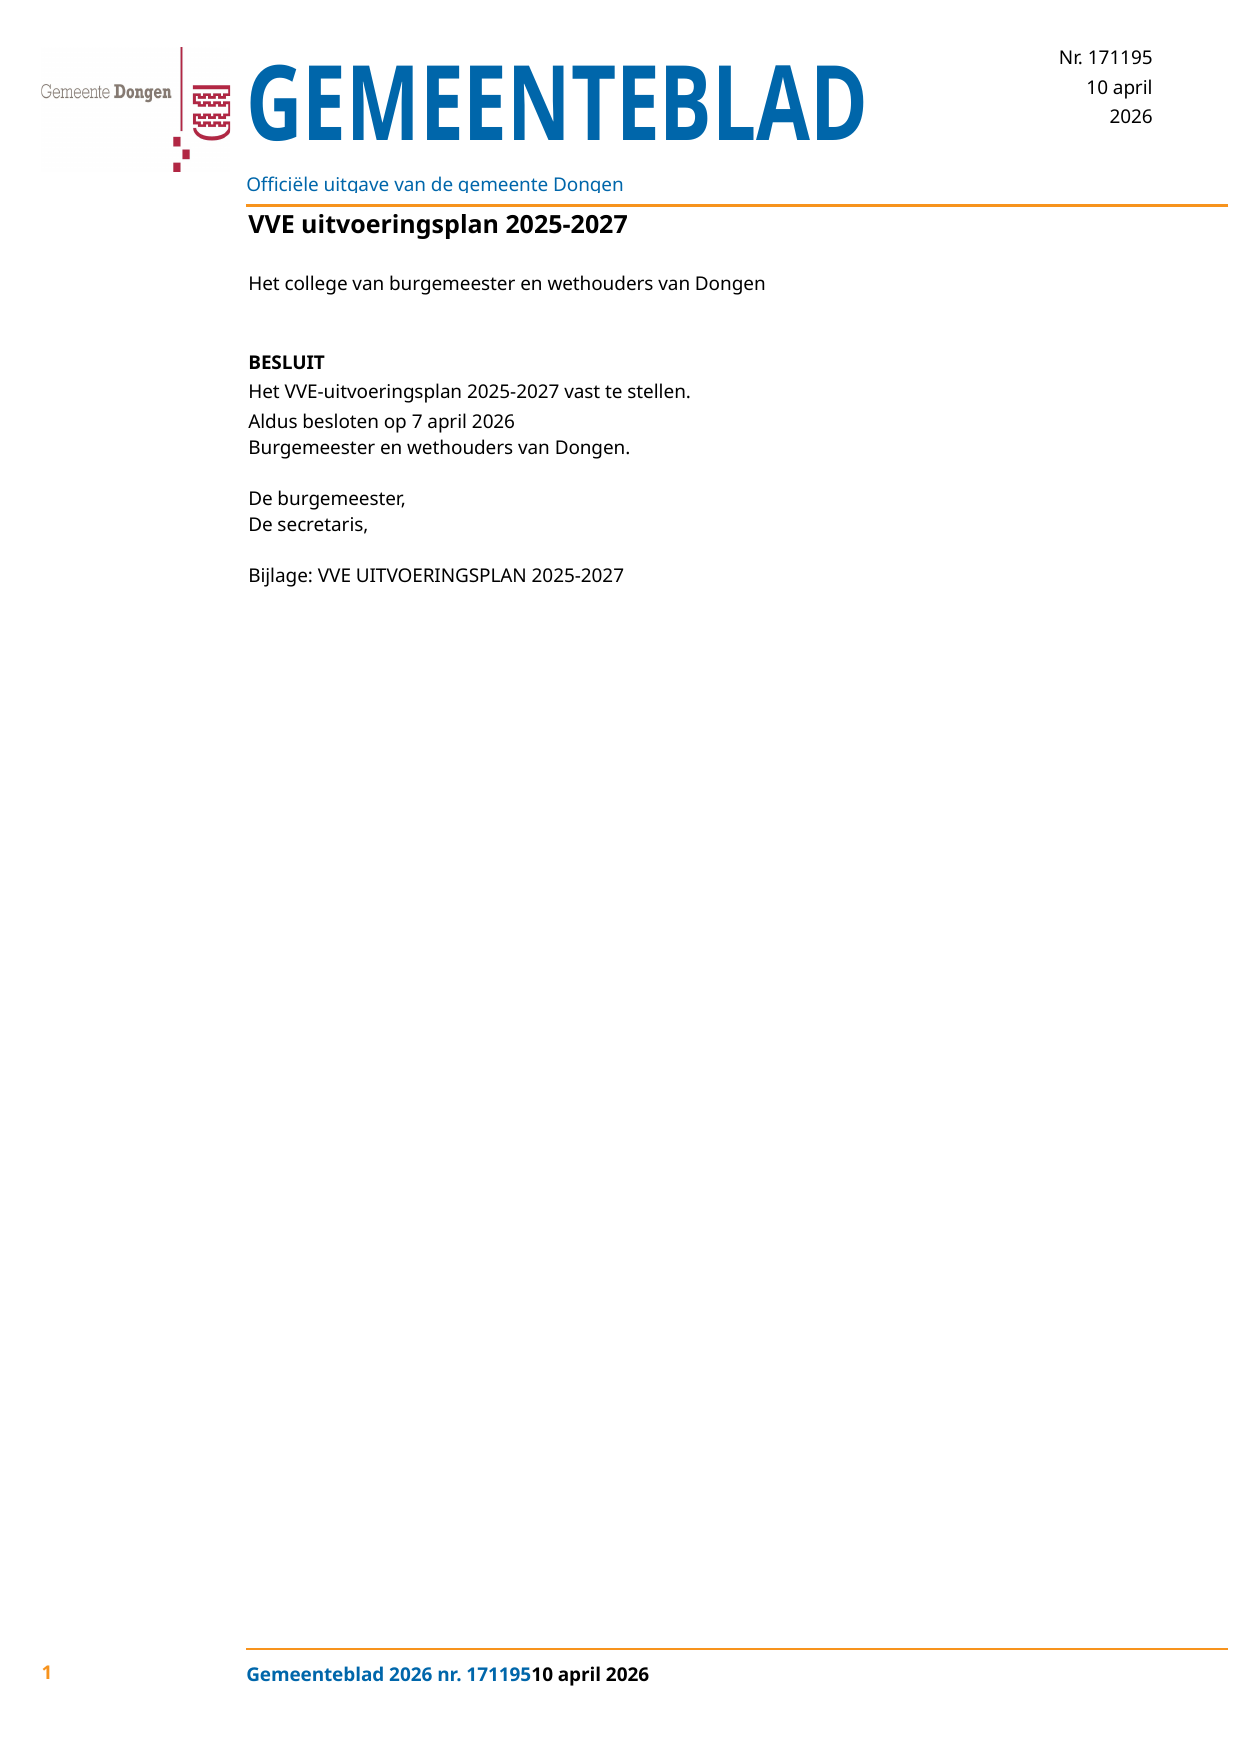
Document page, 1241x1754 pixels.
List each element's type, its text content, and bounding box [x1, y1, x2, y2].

picture [41, 47, 231, 172]
text Het college van burgemeester en wethouders van Dongen [248, 270, 1152, 296]
text Aldus besloten op 7 april 2026 [248, 408, 1152, 434]
text De secretaris, [248, 511, 1152, 537]
text Het VVE-uitvoeringsplan 2025-2027 vast te stellen. [248, 379, 1152, 404]
text VVE uitvoeringsplan 2025-2027 [248, 207, 1152, 241]
text BESLUIT [248, 349, 1152, 375]
text Bijlage: VVE UITVOERINGSPLAN 2025-2027 [248, 563, 1152, 588]
text Burgemeester en wethouders van Dongen. [248, 434, 1152, 460]
text De burgemeester, [248, 486, 1152, 511]
